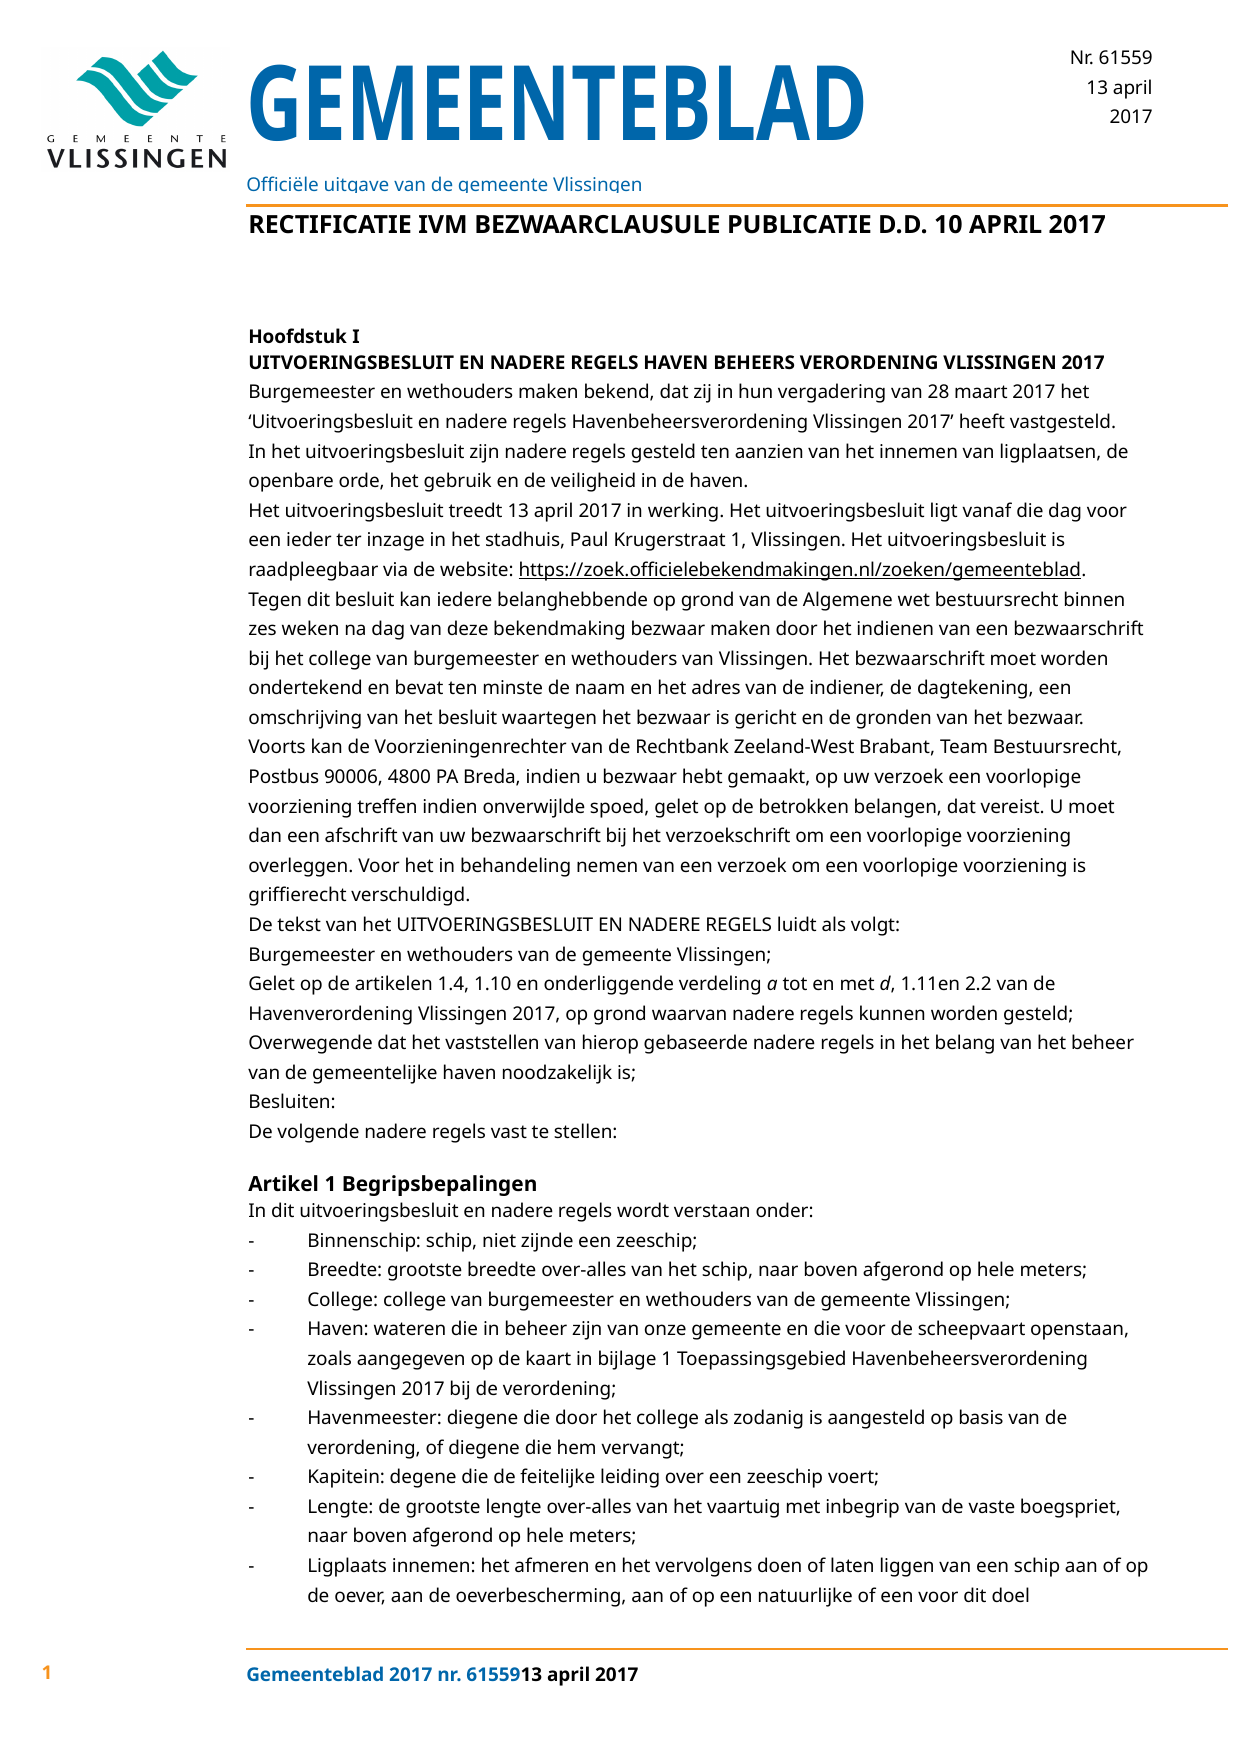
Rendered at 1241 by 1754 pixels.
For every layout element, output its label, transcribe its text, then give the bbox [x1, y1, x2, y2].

list Binnenschip: schip, niet zijnde een zeeschip; [248, 1227, 1152, 1252]
text Burgemeester en wethouders maken bekend, dat zij in hun vergadering van 28 maart 2017 het ‘Uitvoeringsbesluit en nadere regels Havenbeheersverordening Vlissingen 2017’ heeft vastgesteld. [248, 379, 1152, 434]
list College: college van burgemeester en wethouders van de gemeente Vlissingen; [248, 1286, 1152, 1312]
text Hoofdstuk I [248, 321, 1152, 349]
text Burgemeester en wethouders van de gemeente Vlissingen; [248, 941, 1152, 967]
text In het uitvoeringsbesluit zijn nadere regels gesteld ten aanzien van het innemen van ligplaatsen, de openbare orde, het gebruik en de veiligheid in de haven. [248, 438, 1152, 493]
list Haven: wateren die in beheer zijn van onze gemeente en die voor de scheepvaart openstaan, zoals aangegeven op de kaart in bijlage 1 Toepassingsgebied Havenbeheersverordening Vlissingen 2017 bij de verordening; [248, 1316, 1152, 1400]
text RECTIFICATIE IVM BEZWAARCLAUSULE PUBLICATIE D.D. 10 APRIL 2017 [248, 207, 1152, 241]
picture [41, 47, 231, 172]
text Tegen dit besluit kan iedere belanghebbende op grond van de Algemene wet bestuursrecht binnen zes weken na dag van deze bekendmaking bezwaar maken door het indienen van een bezwaarschrift bij het college van burgemeester en wethouders van Vlissingen. Het bezwaarschrift moet worden ondertekend en bevat ten minste de naam en het adres van de indiener, de dagtekening, een omschrijving van het besluit waartegen het bezwaar is gericht en de gronden van het bezwaar. [248, 586, 1152, 730]
text UITVOERINGSBESLUIT EN NADERE REGELS HAVEN BEHEERS VERORDENING VLISSINGEN 2017 [248, 349, 1152, 375]
list Kapitein: degene die de feitelijke leiding over een zeeschip voert; [248, 1463, 1152, 1489]
text Het uitvoeringsbesluit treedt 13 april 2017 in werking. Het uitvoeringsbesluit ligt vanaf die dag voor een ieder ter inzage in het stadhuis, Paul Krugerstraat 1, Vlissingen. Het uitvoeringsbesluit is raadpleegbaar via de website: https://zoek.officielebekendmakingen.nl/zoeken/gemeenteblad. [248, 497, 1152, 582]
text Voorts kan de Voorzieningenrechter van de Rechtbank Zeeland-West Brabant, Team Bestuursrecht, Postbus 90006, 4800 PA Breda, indien u bezwaar hebt gemaakt, op uw verzoek een voorlopige voorziening treffen indien onverwijlde spoed, gelet op de betrokken belangen, dat vereist. U moet dan een afschrift van uw bezwaarschrift bij het verzoekschrift om een voorlopige voorziening overleggen. Voor het in behandeling nemen van een verzoek om een voorlopige voorziening is griffierecht verschuldigd. [248, 734, 1152, 907]
list Ligplaats innemen: het afmeren en het vervolgens doen of laten liggen van een schip aan of op de oever, aan de oeverbescherming, aan of op een natuurlijke of een voor dit doel [248, 1552, 1152, 1607]
text Overwegende dat het vaststellen van hierop gebaseerde nadere regels in het belang van het beheer van de gemeentelijke haven noodzakelijk is; [248, 1029, 1152, 1085]
text Gelet op de artikelen 1.4, 1.10 en onderliggende verdeling a tot en met d, 1.11en 2.2 van de Havenverordening Vlissingen 2017, op grond waarvan nadere regels kunnen worden gesteld; [248, 970, 1152, 1026]
text Besluiten: [248, 1089, 1152, 1114]
text De tekst van het UITVOERINGSBESLUIT EN NADERE REGELS luidt als volgt: [248, 911, 1152, 937]
list Breedte: grootste breedte over-alles van het schip, naar boven afgerond op hele meters; [248, 1256, 1152, 1282]
list Lengte: de grootste lengte over-alles van het vaartuig met inbegrip van de vaste boegspriet, naar boven afgerond op hele meters; [248, 1493, 1152, 1548]
text In dit uitvoeringsbesluit en nadere regels wordt verstaan onder: [248, 1197, 1152, 1223]
text Artikel 1 Begripsbepalingen [248, 1169, 1152, 1197]
text De volgende nadere regels vast te stellen: [248, 1118, 1152, 1144]
list Havenmeester: diegene die door het college als zodanig is aangesteld op basis van de verordening, of diegene die hem vervangt; [248, 1404, 1152, 1459]
